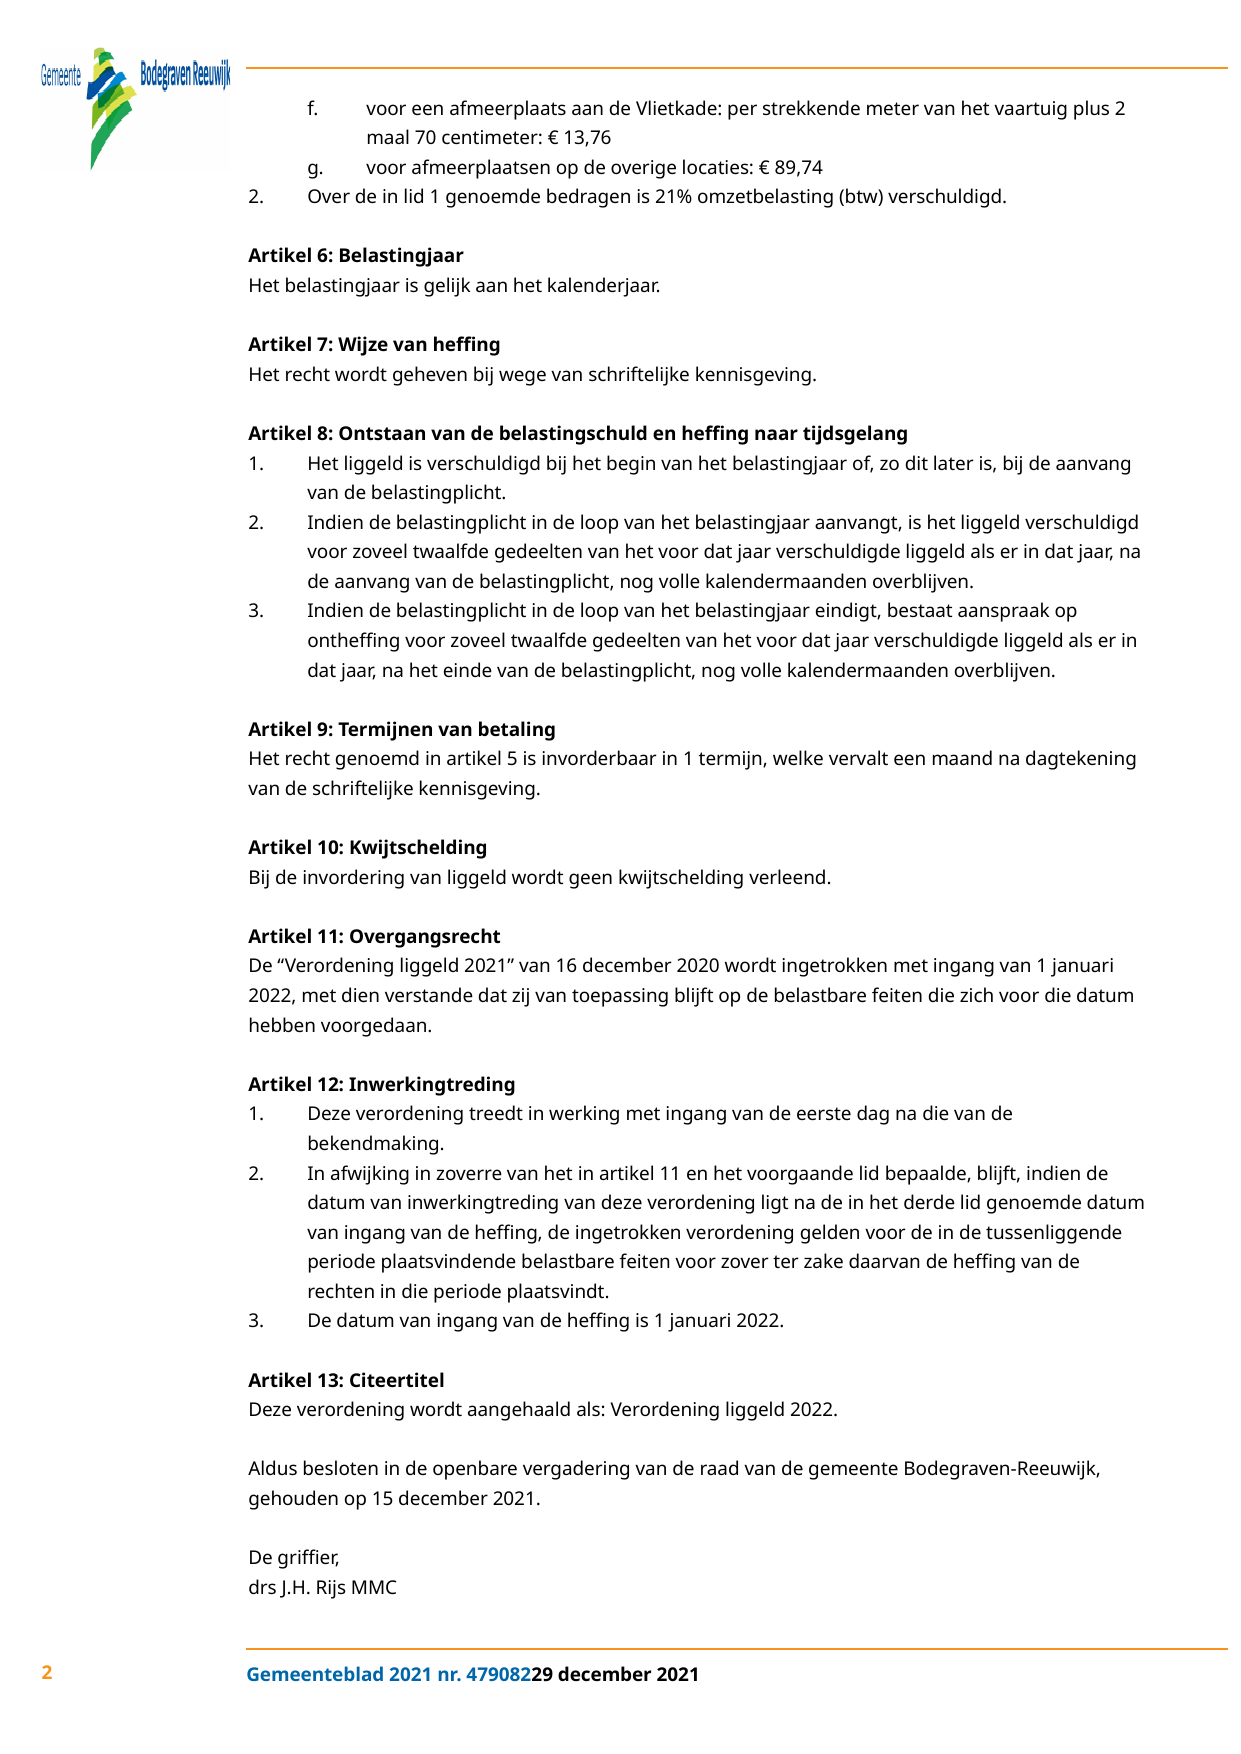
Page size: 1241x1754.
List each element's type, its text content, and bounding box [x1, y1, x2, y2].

list Indien de belastingplicht in de loop van het belastingjaar eindigt, bestaat aanspraak op ontheffing voor zoveel twaalfde gedeelten van het voor dat jaar verschuldigde liggeld als er in dat jaar, na het einde van de belastingplicht, nog volle kalendermaanden overblijven. [248, 598, 1152, 683]
text drs J.H. Rijs MMC [248, 1574, 1152, 1600]
text Het recht wordt geheven bij wege van schriftelijke kennisgeving. [248, 361, 1152, 387]
list voor een afmeerplaats aan de Vlietkade: per strekkende meter van het vaartuig plus 2 maal 70 centimeter: € 13,76 [307, 95, 1152, 150]
text De griffier, [248, 1544, 1152, 1570]
text Artikel 12: Inwerkingtreding [248, 1071, 1152, 1097]
text Artikel 10: Kwijtschelding [248, 834, 1152, 860]
list Over de in lid 1 genoemde bedragen is 21% omzetbelasting (btw) verschuldigd. [248, 183, 1152, 209]
text Artikel 8: Ontstaan van de belastingschuld en heffing naar tijdsgelang [248, 420, 1152, 446]
text Deze verordening wordt aangehaald als: Verordening liggeld 2022. [248, 1396, 1152, 1422]
text Het recht genoemd in artikel 5 is invorderbaar in 1 termijn, welke vervalt een maand na dagtekening van de schriftelijke kennisgeving. [248, 746, 1152, 801]
list Deze verordening treedt in werking met ingang van de eerste dag na die van de bekendmaking. [248, 1101, 1152, 1156]
text Artikel 13: Citeertitel [248, 1367, 1152, 1393]
picture [41, 47, 231, 172]
text Bij de invordering van liggeld wordt geen kwijtschelding verleend. [248, 864, 1152, 890]
text Artikel 9: Termijnen van betaling [248, 716, 1152, 742]
text Artikel 6: Belastingjaar [248, 243, 1152, 268]
list De datum van ingang van de heffing is 1 januari 2022. [248, 1308, 1152, 1333]
text Aldus besloten in de openbare vergadering van de raad van de gemeente Bodegraven-Reeuwijk, gehouden op 15 december 2021. [248, 1456, 1152, 1511]
list Indien de belastingplicht in de loop van het belastingjaar aanvangt, is het liggeld verschuldigd voor zoveel twaalfde gedeelten van het voor dat jaar verschuldigde liggeld als er in dat jaar, na de aanvang van de belastingplicht, nog volle kalendermaanden overblijven. [248, 509, 1152, 594]
list Het liggeld is verschuldigd bij het begin van het belastingjaar of, zo dit later is, bij de aanvang van de belastingplicht. [248, 450, 1152, 505]
list In afwijking in zoverre van het in artikel 11 en het voorgaande lid bepaalde, blijft, indien de datum van inwerkingtreding van deze verordening ligt na de in het derde lid genoemde datum van ingang van de heffing, de ingetrokken verordening gelden voor de in de tussenliggende periode plaatsvindende belastbare feiten voor zover ter zake daarvan de heffing van de rechten in die periode plaatsvindt. [248, 1160, 1152, 1304]
text De “Verordening liggeld 2021” van 16 december 2020 wordt ingetrokken met ingang van 1 januari 2022, met dien verstande dat zij van toepassing blijft op de belastbare feiten die zich voor die datum hebben voorgedaan. [248, 953, 1152, 1038]
text Het belastingjaar is gelijk aan het kalenderjaar. [248, 272, 1152, 298]
list voor afmeerplaatsen op de overige locaties: € 89,74 [307, 154, 1152, 180]
text Artikel 11: Overgangsrecht [248, 923, 1152, 949]
text Artikel 7: Wijze van heffing [248, 331, 1152, 357]
